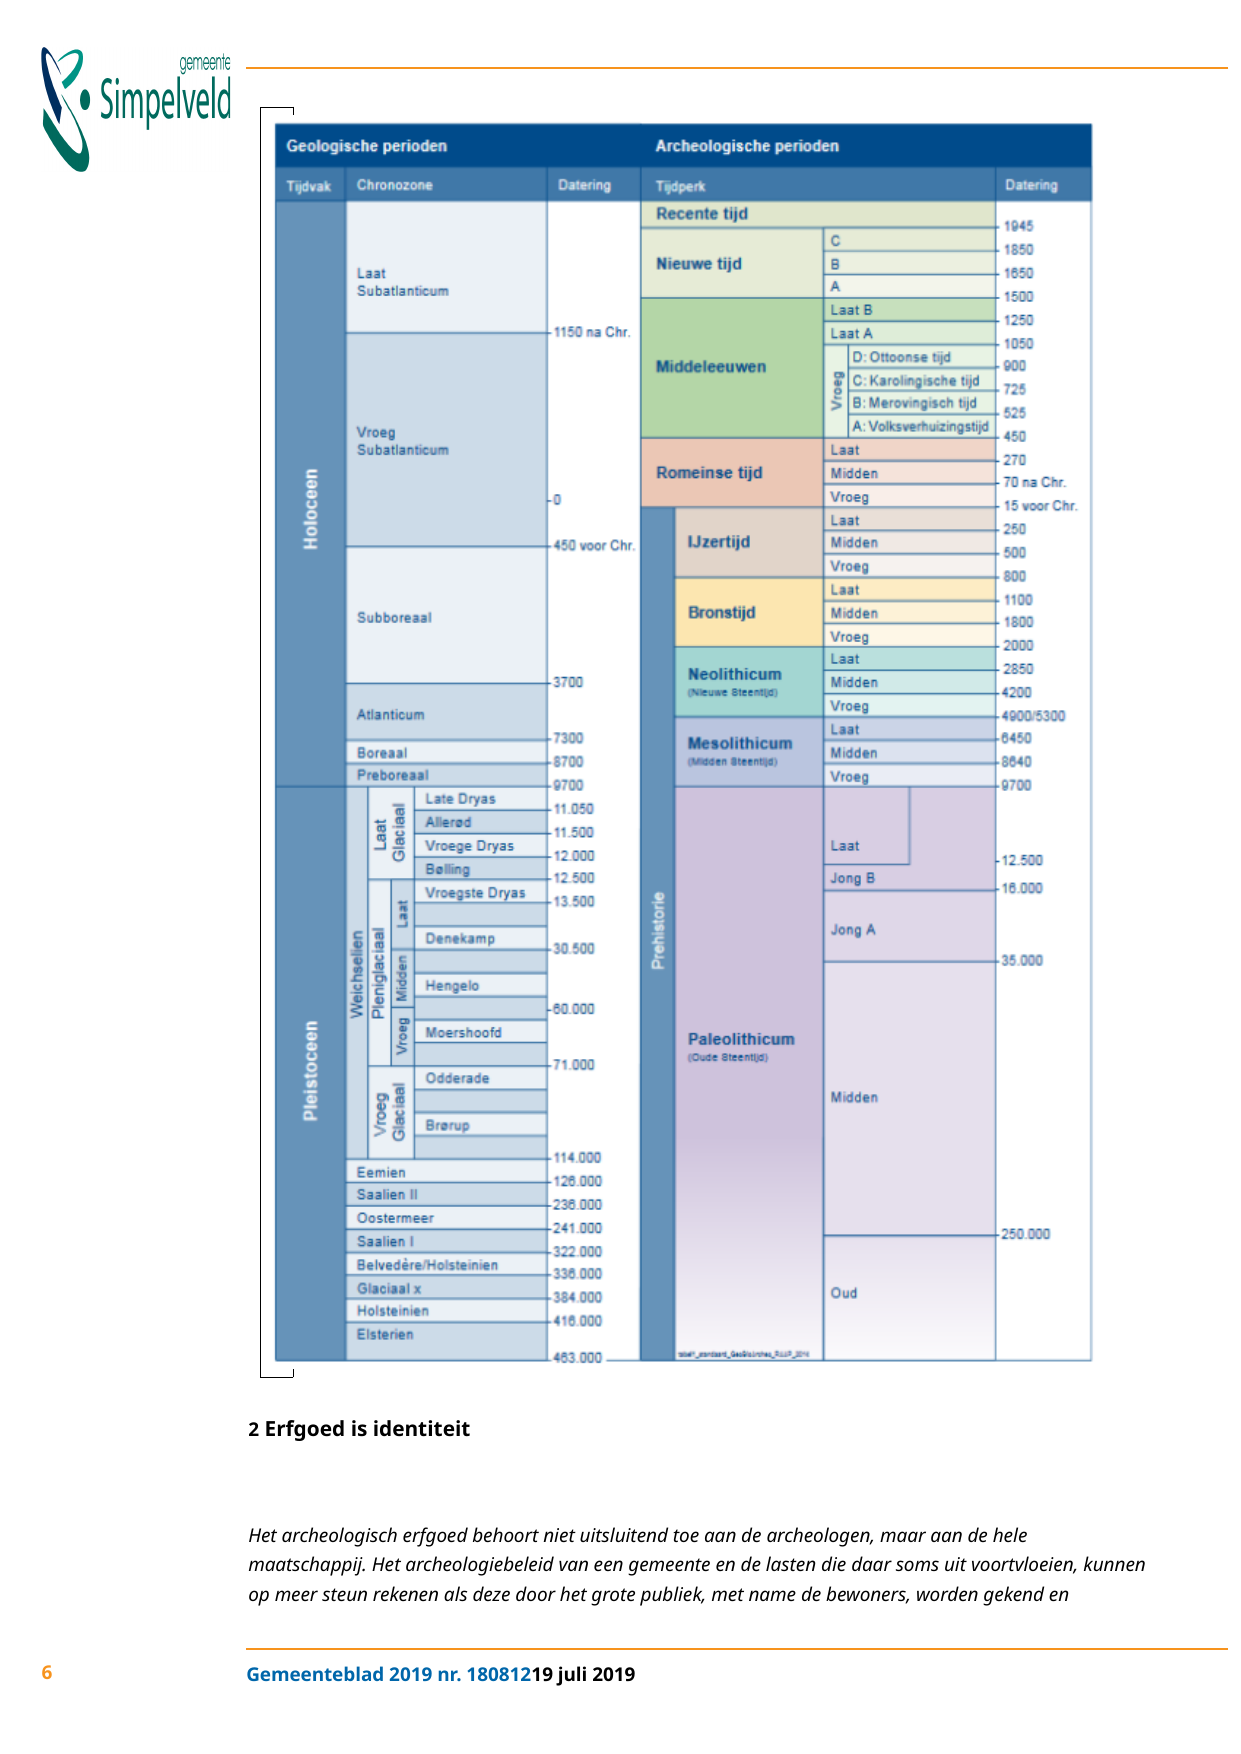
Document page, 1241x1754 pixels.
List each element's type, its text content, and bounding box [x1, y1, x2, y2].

picture [268, 115, 1096, 1369]
picture [41, 47, 231, 172]
text 2 Erfgoed is identiteit [248, 1414, 1152, 1443]
text Het archeologisch erfgoed behoort niet uitsluitend toe aan de archeologen, maar aan de hele maatschappij. Het archeologiebeleid van een gemeente en de lasten die daar soms uit voortvloeien, kunnen op meer steun rekenen als deze door het grote publiek, met name de bewoners, worden gekend en [248, 1522, 1152, 1607]
